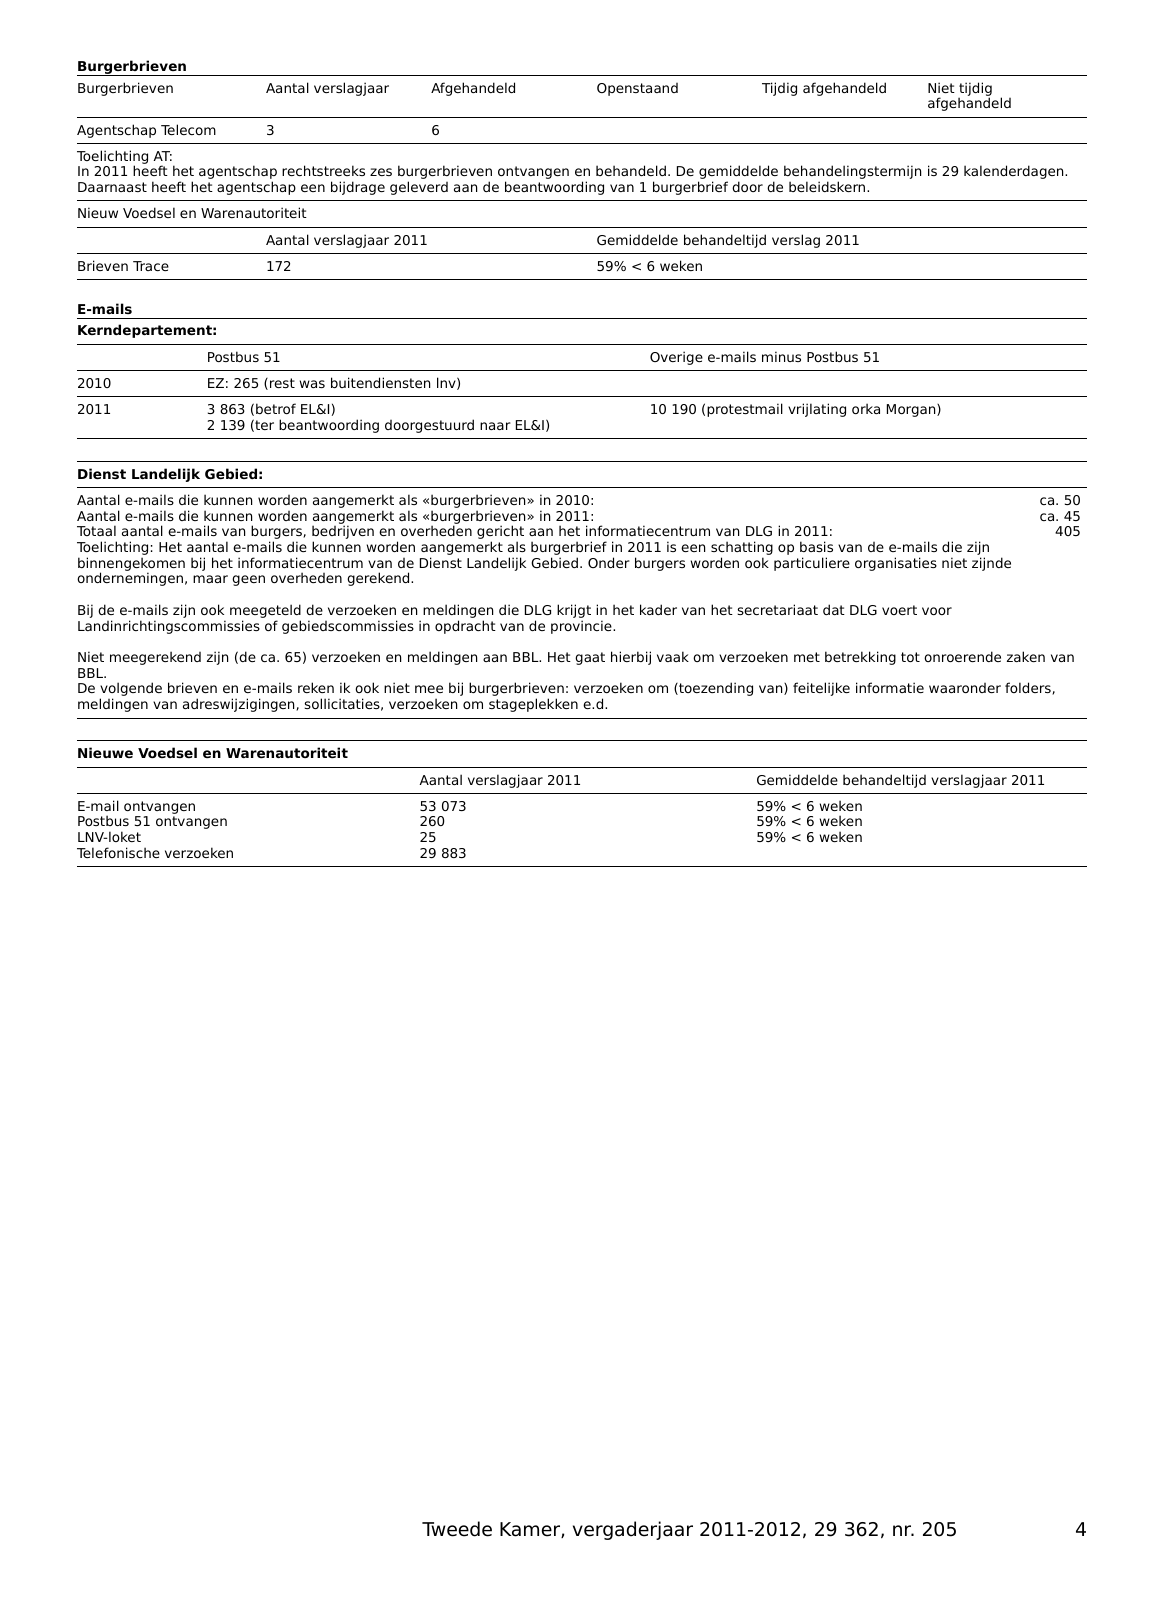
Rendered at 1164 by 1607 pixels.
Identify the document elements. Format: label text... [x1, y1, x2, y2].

table_cell Toelichting AT: In 2011 heeft het agentschap rechtstreeks zes burgerbrieven ontvangen en behandeld. De gemiddelde behandelingstermijn is 29 kalenderdagen. Daarnaast heeft het agentschap een bijdrage geleverd aan de beantwoording van 1 burgerbrief door de beleidskern. [77, 144, 1087, 200]
table_cell EZ: 265 (rest was buitendiensten lnv) [201, 371, 644, 396]
table_cell Totaal aantal e-mails van burgers, bedrijven en overheden gericht aan het informatiecentrum van DLG in 2011: [77, 524, 963, 540]
table_cell 10 190 (protestmail vrijlating orka Morgan) [644, 397, 1087, 438]
table_cell [644, 371, 1087, 396]
table_cell 260 [413, 814, 750, 830]
table_cell [77, 228, 260, 253]
table_cell Bij de e-mails zijn ook meegeteld de verzoeken en meldingen die DLG krijgt in het kader van het secretariaat dat DLG voert voor Landinrichtingscommissies of gebiedscommissies in opdracht van de provincie. [77, 603, 1087, 634]
table_cell Niet meegerekend zijn (de ca. 65) verzoeken en meldingen aan BBL. Het gaat hierbij vaak om verzoeken met betrekking tot onroerende zaken van BBL. De volgende brieven en e-mails reken ik ook niet mee bij burgerbrieven: verzoeken om (toezending van) feitelijke informatie waaronder folders, meldingen van adreswijzigingen, sollicitaties, verzoeken om stageplekken e.d. [77, 650, 1087, 717]
table_cell 3 863 (betrof EL&I) 2 139 (ter beantwoording doorgestuurd naar EL&I) [201, 397, 644, 438]
table_cell [591, 118, 756, 143]
table_cell 2011 [77, 397, 201, 438]
table_cell Tijdig afgehandeld [756, 76, 921, 117]
table_cell Niet tijdig afgehandeld [921, 76, 1087, 117]
table_cell E-mail ontvangen [77, 794, 413, 814]
table_header Dienst Landelijk Gebied: [77, 462, 1087, 487]
table_cell 59% < 6 weken [750, 794, 1087, 814]
table_cell Toelichting: Het aantal e-mails die kunnen worden aangemerkt als burgerbrief in 2011 is een schatting op basis van de e-mails die zijn binnengekomen bij het informatiecentrum van de Dienst Landelijk Gebied. Onder burgers worden ook particuliere organisaties niet zijnde ondernemingen, maar geen overheden gerekend. [77, 540, 1087, 587]
table_cell Postbus 51 [201, 345, 644, 370]
table_cell ca. 45 [963, 508, 1087, 524]
table_cell [77, 345, 201, 370]
table_cell Aantal e-mails die kunnen worden aangemerkt als «burgerbrieven» in 2010: [77, 488, 963, 508]
table_cell [77, 768, 413, 793]
table_cell Agentschap Telecom [77, 118, 260, 143]
table_cell LNV-loket [77, 830, 413, 846]
table_cell Aantal e-mails die kunnen worden aangemerkt als «burgerbrieven» in 2011: [77, 508, 963, 524]
table_cell [750, 846, 1087, 866]
table_cell 3 [260, 118, 425, 143]
table_cell Burgerbrieven [77, 76, 260, 117]
table_header Burgerbrieven [77, 59, 1087, 75]
table_cell 25 [413, 830, 750, 846]
table_cell 59% < 6 weken [750, 814, 1087, 830]
table_cell Afgehandeld [425, 76, 591, 117]
table_cell ca. 50 [963, 488, 1087, 508]
table_cell 53 073 [413, 794, 750, 814]
table_cell 59% < 6 weken [750, 830, 1087, 846]
table_cell Kerndepartement: [77, 319, 1087, 344]
table_cell Telefonische verzoeken [77, 846, 413, 866]
table_header Nieuwe Voedsel en Warenautoriteit [77, 741, 1087, 767]
table_cell 29 883 [413, 846, 750, 866]
table_cell Postbus 51 ontvangen [77, 814, 413, 830]
table_cell Overige e-mails minus Postbus 51 [644, 345, 1087, 370]
table_cell Aantal verslagjaar 2011 [413, 768, 750, 793]
table_cell [756, 118, 921, 143]
table_cell [921, 118, 1087, 143]
table_cell Aantal verslagjaar [260, 76, 425, 117]
table_cell 2010 [77, 371, 201, 396]
table_cell [77, 634, 1087, 650]
table_cell Aantal verslagjaar 2011 [260, 228, 591, 253]
table_cell Openstaand [591, 76, 756, 117]
table_header E-mails [77, 302, 1087, 317]
table_cell 59% < 6 weken [591, 254, 1087, 279]
table_cell Brieven Trace [77, 254, 260, 279]
table_cell 405 [963, 524, 1087, 540]
table_cell Gemiddelde behandeltijd verslagjaar 2011 [750, 768, 1087, 793]
table_cell 172 [260, 254, 591, 279]
table_cell Nieuw Voedsel en Warenautoriteit [77, 201, 1087, 227]
table_cell [77, 587, 1087, 603]
table_cell 6 [425, 118, 591, 143]
table_cell Gemiddelde behandeltijd verslag 2011 [591, 228, 1087, 253]
